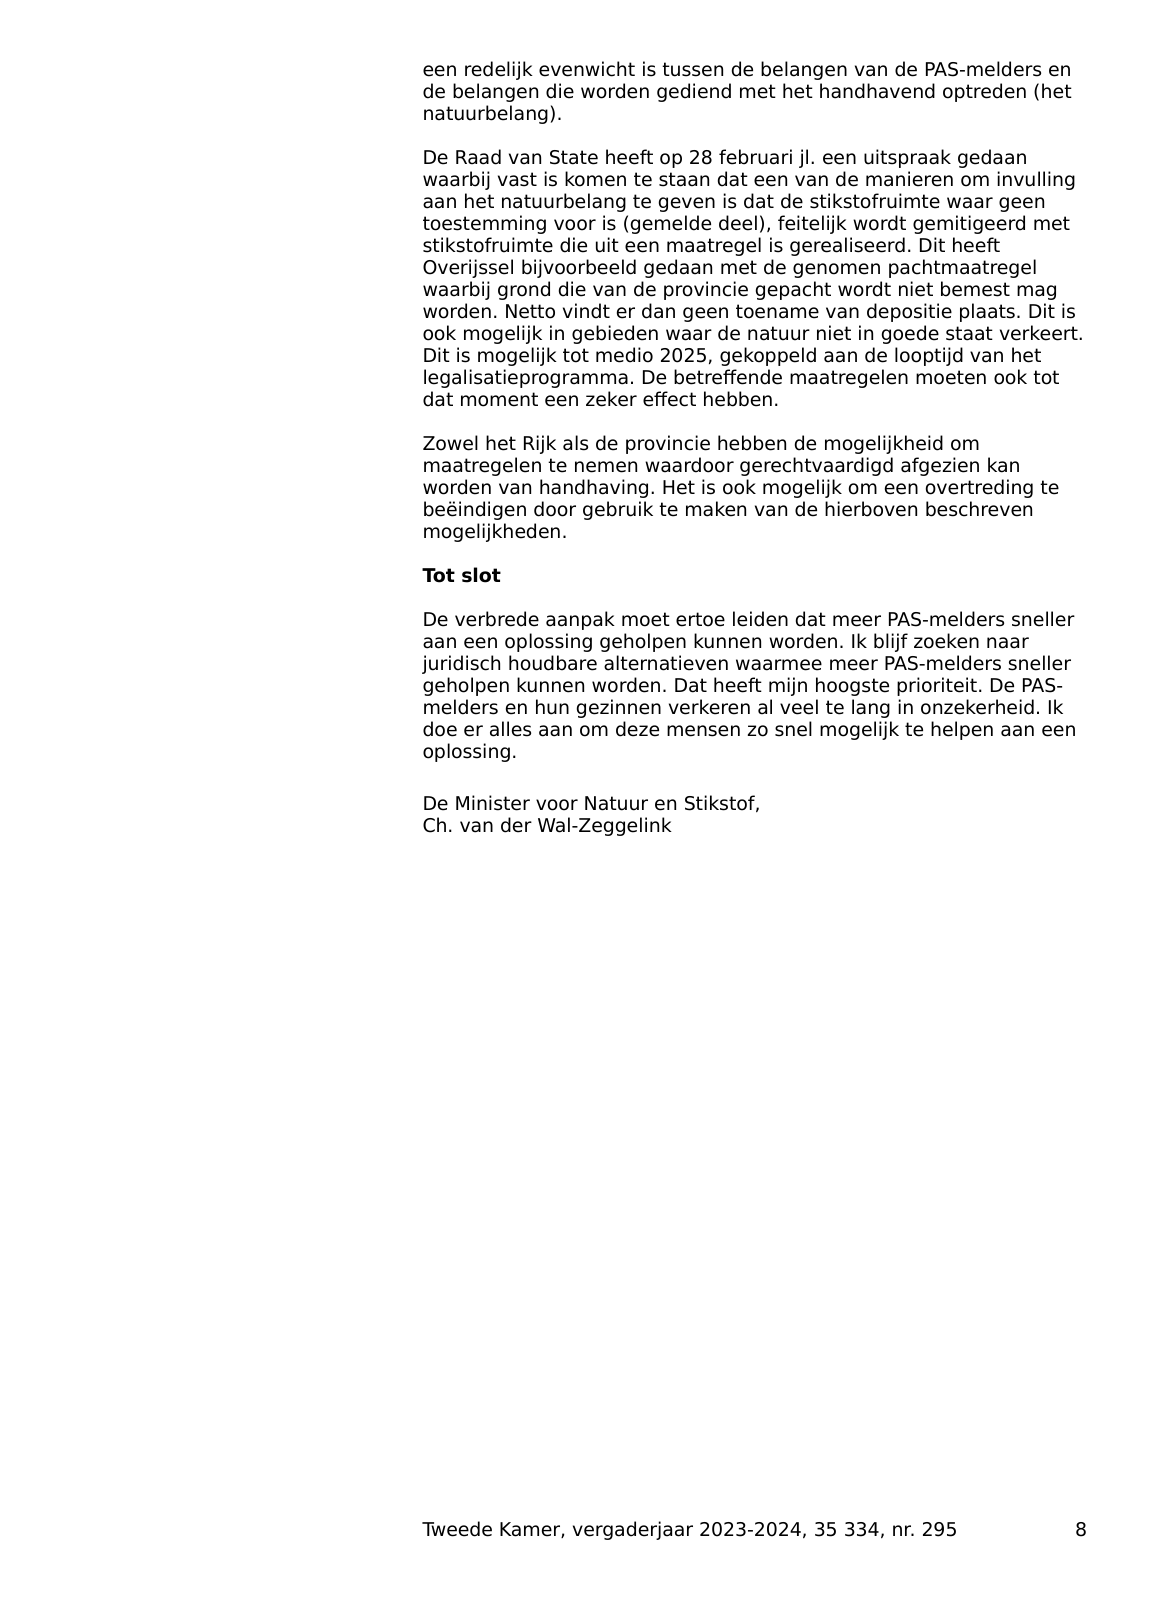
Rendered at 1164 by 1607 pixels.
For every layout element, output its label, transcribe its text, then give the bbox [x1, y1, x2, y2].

text Zowel het Rijk als de provincie hebben de mogelijkheid om maatregelen te nemen waardoor gerechtvaardigd afgezien kan worden van handhaving. Het is ook mogelijk om een overtreding te beëindigen door gebruik te maken van de hierboven beschreven mogelijkheden. [422, 433, 1087, 543]
text De verbrede aanpak moet ertoe leiden dat meer PAS-melders sneller aan een oplossing geholpen kunnen worden. Ik blijf zoeken naar juridisch houdbare alternatieven waarmee meer PAS-melders sneller geholpen kunnen worden. Dat heeft mijn hoogste prioriteit. De PAS-melders en hun gezinnen verkeren al veel te lang in onzekerheid. Ik doe er alles aan om deze mensen zo snel mogelijk te helpen aan een oplossing. [422, 609, 1087, 763]
subtitle Tot slot [422, 565, 1087, 587]
text De Raad van State heeft op 28 februari jl. een uitspraak gedaan waarbij vast is komen te staan dat een van de manieren om invulling aan het natuurbelang te geven is dat de stikstofruimte waar geen toestemming voor is (gemelde deel), feitelijk wordt gemitigeerd met stikstofruimte die uit een maatregel is gerealiseerd. Dit heeft Overijssel bijvoorbeeld gedaan met de genomen pachtmaatregel waarbij grond die van de provincie gepacht wordt niet bemest mag worden. Netto vindt er dan geen toename van depositie plaats. Dit is ook mogelijk in gebieden waar de natuur niet in goede staat verkeert. Dit is mogelijk tot medio 2025, gekoppeld aan de looptijd van het legalisatieprogramma. De betreffende maatregelen moeten ook tot dat moment een zeker effect hebben. [422, 147, 1087, 411]
text een redelijk evenwicht is tussen de belangen van de PAS-melders en de belangen die worden gediend met het handhavend optreden (het natuurbelang). [422, 59, 1087, 125]
text De Minister voor Natuur en Stikstof, Ch. van der Wal-Zeggelink [422, 793, 1087, 837]
